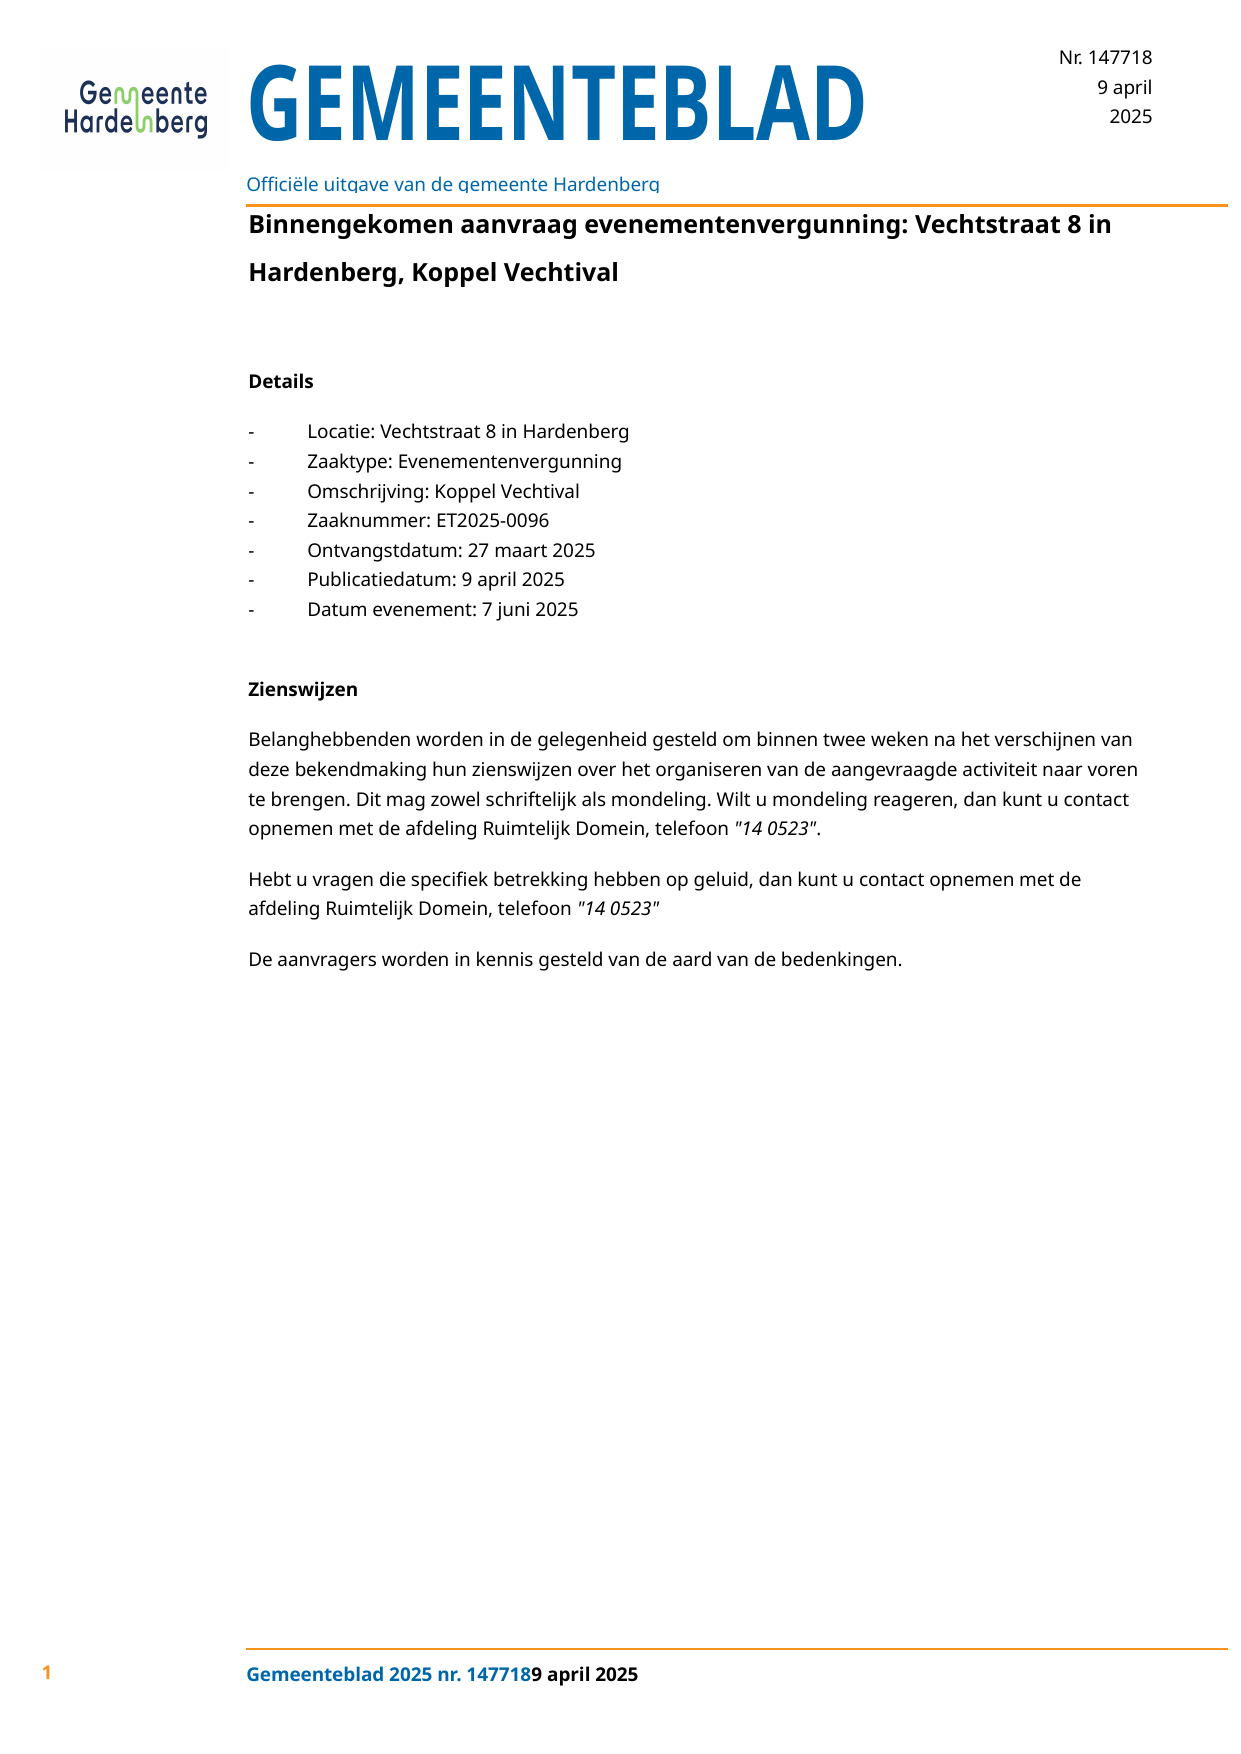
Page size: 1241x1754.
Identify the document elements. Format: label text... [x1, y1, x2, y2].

list Locatie: Vechtstraat 8 in Hardenberg [248, 419, 1152, 444]
text De aanvragers worden in kennis gesteld van de aard van de bedenkingen. [248, 946, 1152, 972]
picture [41, 47, 231, 172]
list Publicatiedatum: 9 april 2025 [248, 567, 1152, 592]
text Binnengekomen aanvraag evenementenvergunning: Vechtstraat 8 in Hardenberg, Koppel Vechtival [248, 207, 1152, 288]
text Details [248, 368, 1152, 394]
list Datum evenement: 7 juni 2025 [248, 596, 1152, 622]
text Hebt u vragen die specifiek betrekking hebben op geluid, dan kunt u contact opnemen met de afdeling Ruimtelijk Domein, telefoon "14 0523" [248, 866, 1152, 921]
text Zienswijzen [248, 676, 1152, 702]
text Belanghebbenden worden in de gelegenheid gesteld om binnen twee weken na het verschijnen van deze bekendmaking hun zienswijzen over het organiseren van de aangevraagde activiteit naar voren te brengen. Dit mag zowel schriftelijk als mondeling. Wilt u mondeling reageren, dan kunt u contact opnemen met de afdeling Ruimtelijk Domein, telefoon "14 0523". [248, 727, 1152, 841]
list Zaaknummer: ET2025-0096 [248, 507, 1152, 533]
list Omschrijving: Koppel Vechtival [248, 478, 1152, 504]
list Zaaktype: Evenementenvergunning [248, 448, 1152, 474]
list Ontvangstdatum: 27 maart 2025 [248, 537, 1152, 563]
